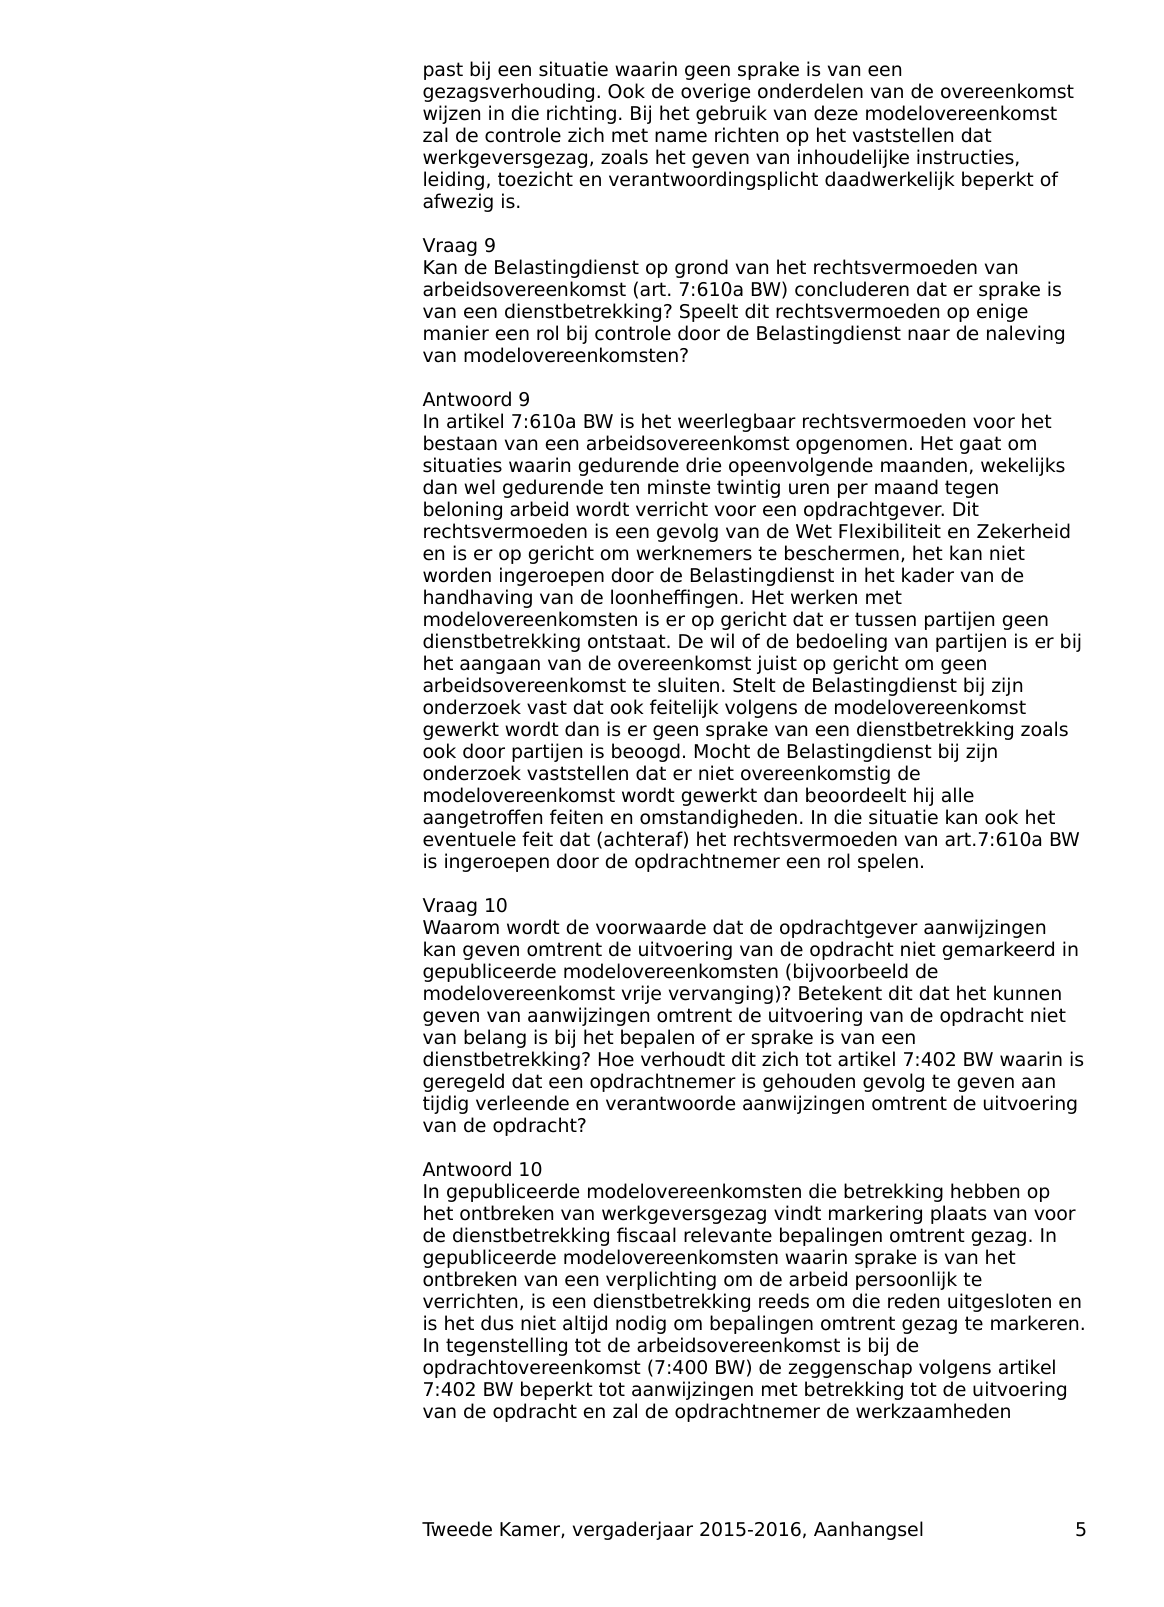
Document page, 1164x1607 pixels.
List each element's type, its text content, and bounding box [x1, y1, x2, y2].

text Antwoord 10 [422, 1159, 1087, 1181]
text Antwoord 9 [422, 389, 1087, 411]
text Vraag 9 [422, 235, 1087, 257]
text In gepubliceerde modelovereenkomsten die betrekking hebben op het ontbreken van werkgeversgezag vindt markering plaats van voor de dienstbetrekking fiscaal relevante bepalingen omtrent gezag. In gepubliceerde modelovereenkomsten waarin sprake is van het ontbreken van een verplichting om de arbeid persoonlijk te verrichten, is een dienstbetrekking reeds om die reden uitgesloten en is het dus niet altijd nodig om bepalingen omtrent gezag te markeren. In tegenstelling tot de arbeidsovereenkomst is bij de opdrachtovereenkomst (7:400 BW) de zeggenschap volgens artikel 7:402 BW beperkt tot aanwijzingen met betrekking tot de uitvoering van de opdracht en zal de opdrachtnemer de werkzaamheden [422, 1181, 1087, 1423]
text Vraag 10 [422, 895, 1087, 917]
text past bij een situatie waarin geen sprake is van een gezagsverhouding. Ook de overige onderdelen van de overeenkomst wijzen in die richting. Bij het gebruik van deze modelovereenkomst zal de controle zich met name richten op het vaststellen dat werkgeversgezag, zoals het geven van inhoudelijke instructies, leiding, toezicht en verantwoordingsplicht daadwerkelijk beperkt of afwezig is. [422, 59, 1087, 213]
text In artikel 7:610a BW is het weerlegbaar rechtsvermoeden voor het bestaan van een arbeidsovereenkomst opgenomen. Het gaat om situaties waarin gedurende drie opeenvolgende maanden, wekelijks dan wel gedurende ten minste twintig uren per maand tegen beloning arbeid wordt verricht voor een opdrachtgever. Dit rechtsvermoeden is een gevolg van de Wet Flexibiliteit en Zekerheid en is er op gericht om werknemers te beschermen, het kan niet worden ingeroepen door de Belastingdienst in het kader van de handhaving van de loonheffingen. Het werken met modelovereenkomsten is er op gericht dat er tussen partijen geen dienstbetrekking ontstaat. De wil of de bedoeling van partijen is er bij het aangaan van de overeenkomst juist op gericht om geen arbeidsovereenkomst te sluiten. Stelt de Belastingdienst bij zijn onderzoek vast dat ook feitelijk volgens de modelovereenkomst gewerkt wordt dan is er geen sprake van een dienstbetrekking zoals ook door partijen is beoogd. Mocht de Belastingdienst bij zijn onderzoek vaststellen dat er niet overeenkomstig de modelovereenkomst wordt gewerkt dan beoordeelt hij alle aangetroffen feiten en omstandigheden. In die situatie kan ook het eventuele feit dat (achteraf) het rechtsvermoeden van art.7:610a BW is ingeroepen door de opdrachtnemer een rol spelen. [422, 411, 1087, 873]
text Kan de Belastingdienst op grond van het rechtsvermoeden van arbeidsovereenkomst (art. 7:610a BW) concluderen dat er sprake is van een dienstbetrekking? Speelt dit rechtsvermoeden op enige manier een rol bij controle door de Belastingdienst naar de naleving van modelovereenkomsten? [422, 257, 1087, 367]
text Waarom wordt de voorwaarde dat de opdrachtgever aanwijzingen kan geven omtrent de uitvoering van de opdracht niet gemarkeerd in gepubliceerde modelovereenkomsten (bijvoorbeeld de modelovereenkomst vrije vervanging)? Betekent dit dat het kunnen geven van aanwijzingen omtrent de uitvoering van de opdracht niet van belang is bij het bepalen of er sprake is van een dienstbetrekking? Hoe verhoudt dit zich tot artikel 7:402 BW waarin is geregeld dat een opdrachtnemer is gehouden gevolg te geven aan tijdig verleende en verantwoorde aanwijzingen omtrent de uitvoering van de opdracht? [422, 917, 1087, 1137]
